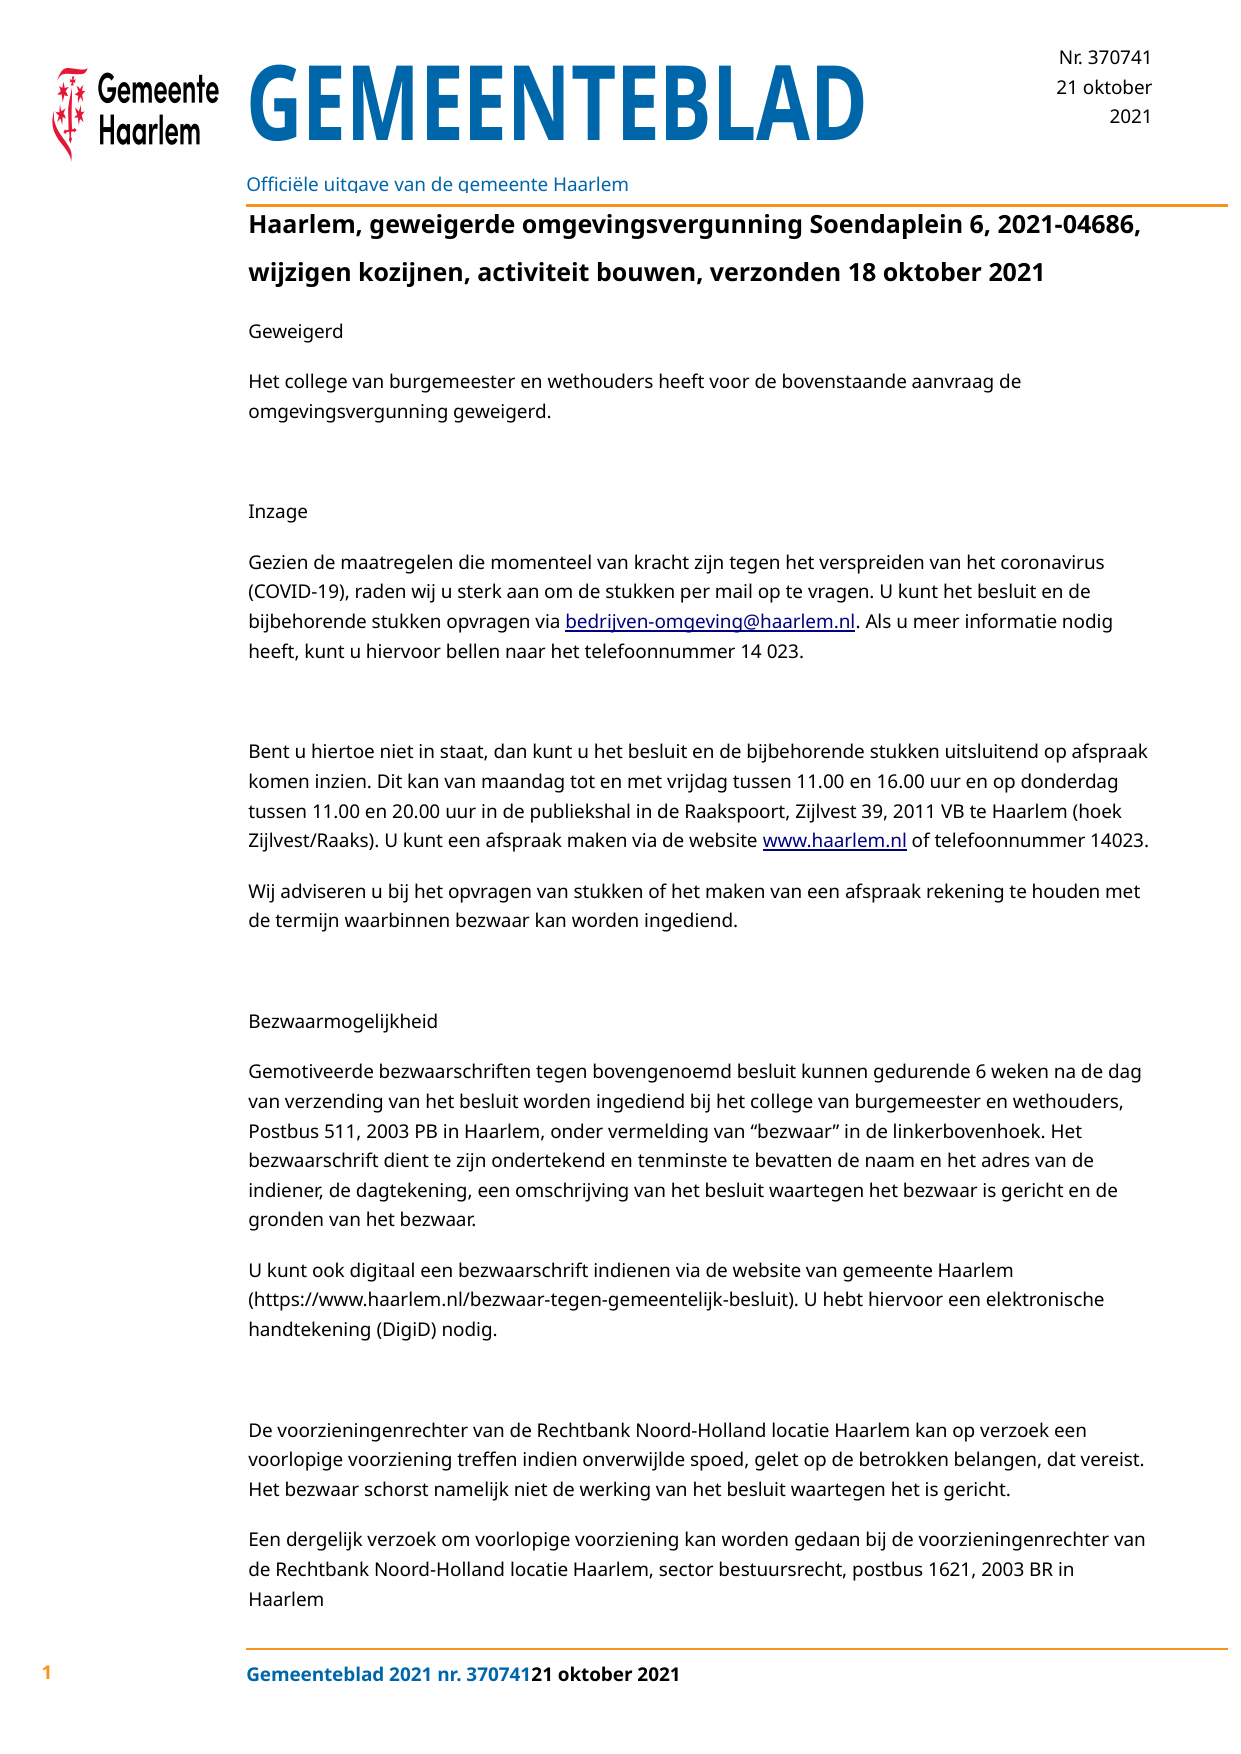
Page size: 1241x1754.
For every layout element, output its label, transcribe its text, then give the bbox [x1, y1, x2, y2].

text Bent u hiertoe niet in staat, dan kunt u het besluit en de bijbehorende stukken uitsluitend op afspraak komen inzien. Dit kan van maandag tot en met vrijdag tussen 11.00 en 16.00 uur en op donderdag tussen 11.00 en 20.00 uur in de publiekshal in de Raakspoort, Zijlvest 39, 2011 VB te Haarlem (hoek Zijlvest/Raaks). U kunt een afspraak maken via de website www.haarlem.nl of telefoonnummer 14023. [248, 739, 1152, 853]
text Wij adviseren u bij het opvragen van stukken of het maken van een afspraak rekening te houden met de termijn waarbinnen bezwaar kan worden ingediend. [248, 878, 1152, 933]
text Haarlem, geweigerde omgevingsvergunning Soendaplein 6, 2021-04686, wijzigen kozijnen, activiteit bouwen, verzonden 18 oktober 2021 [248, 207, 1152, 288]
text U kunt ook digitaal een bezwaarschrift indienen via de website van gemeente Haarlem (https://www.haarlem.nl/bezwaar-tegen-gemeentelijk-besluit). U hebt hiervoor een elektronische handtekening (DigiD) nodig. [248, 1257, 1152, 1342]
text Geweigerd [248, 318, 1152, 344]
picture [41, 47, 231, 172]
text Een dergelijk verzoek om voorlopige voorziening kan worden gedaan bij de voorzieningenrechter van de Rechtbank Noord-Holland locatie Haarlem, sector bestuursrecht, postbus 1621, 2003 BR in Haarlem [248, 1527, 1152, 1612]
text Bezwaarmogelijkheid [248, 1008, 1152, 1034]
text Gemotiveerde bezwaarschriften tegen bovengenoemd besluit kunnen gedurende 6 weken na de dag van verzending van het besluit worden ingediend bij het college van burgemeester en wethouders, Postbus 511, 2003 PB in Haarlem, onder vermelding van “bezwaar” in de linkerbovenhoek. Het bezwaarschrift dient te zijn ondertekend en tenminste te bevatten de naam en het adres van de indiener, de dagtekening, een omschrijving van het besluit waartegen het bezwaar is gericht en de gronden van het bezwaar. [248, 1059, 1152, 1232]
text Het college van burgemeester en wethouders heeft voor de bovenstaande aanvraag de omgevingsvergunning geweigerd. [248, 368, 1152, 424]
text Inzage [248, 499, 1152, 524]
text Gezien de maatregelen die momenteel van kracht zijn tegen het verspreiden van het coronavirus (COVID-19), raden wij u sterk aan om de stukken per mail op te vragen. U kunt het besluit en de bijbehorende stukken opvragen via bedrijven-omgeving@haarlem.nl. Als u meer informatie nodig heeft, kunt u hiervoor bellen naar het telefoonnummer 14 023. [248, 549, 1152, 664]
text De voorzieningenrechter van de Rechtbank Noord-Holland locatie Haarlem kan op verzoek een voorlopige voorziening treffen indien onverwijlde spoed, gelet op de betrokken belangen, dat vereist. Het bezwaar schorst namelijk niet de werking van het besluit waartegen het is gericht. [248, 1417, 1152, 1502]
